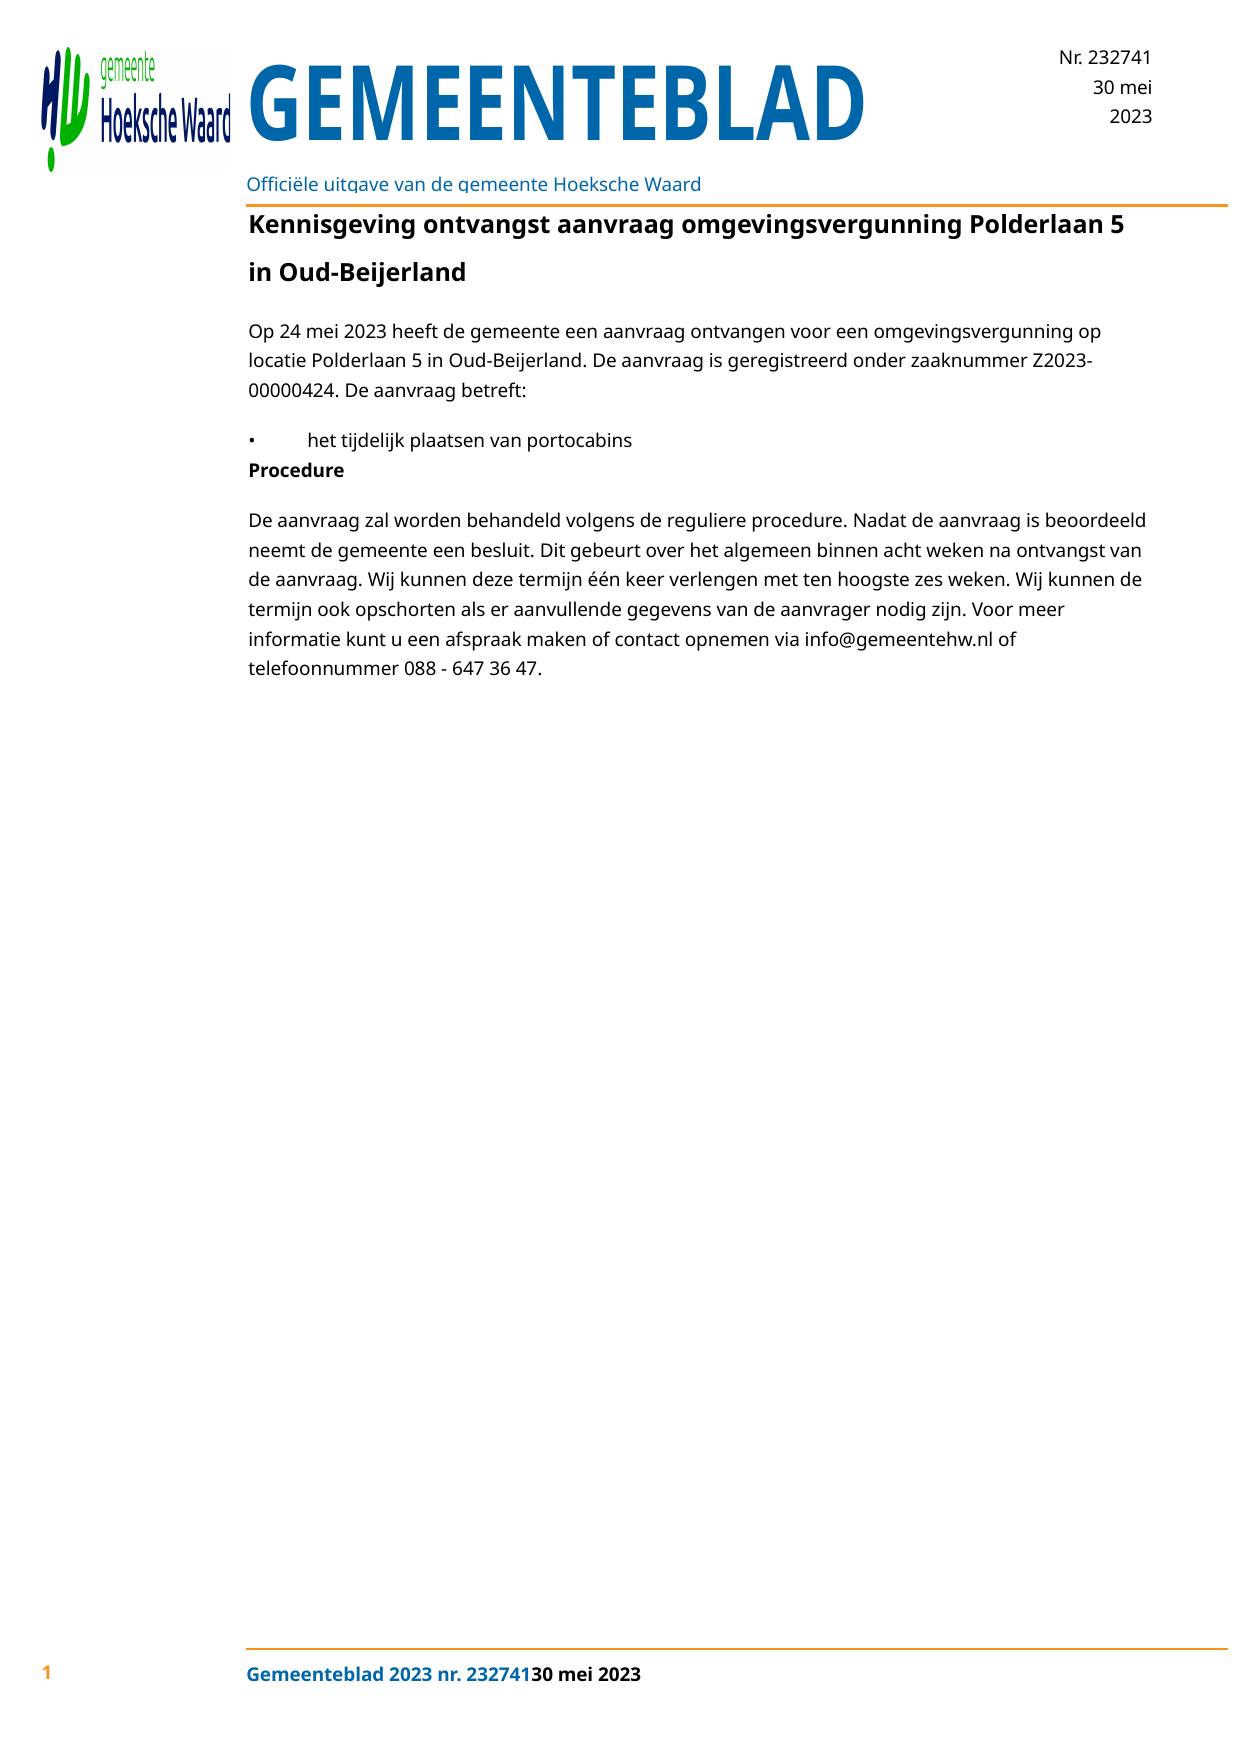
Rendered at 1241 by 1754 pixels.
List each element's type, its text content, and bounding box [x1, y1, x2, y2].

text Kennisgeving ontvangst aanvraag omgevingsvergunning Polderlaan 5 in Oud-Beijerland [248, 207, 1152, 288]
picture [41, 47, 231, 172]
text Procedure [248, 457, 1152, 483]
text Op 24 mei 2023 heeft de gemeente een aanvraag ontvangen voor een omgevingsvergunning op locatie Polderlaan 5 in Oud-Beijerland. De aanvraag is geregistreerd onder zaaknummer Z2023-00000424. De aanvraag betreft: [248, 318, 1152, 403]
text De aanvraag zal worden behandeld volgens de reguliere procedure. Nadat de aanvraag is beoordeeld neemt de gemeente een besluit. Dit gebeurt over het algemeen binnen acht weken na ontvangst van de aanvraag. Wij kunnen deze termijn één keer verlengen met ten hoogste zes weken. Wij kunnen de termijn ook opschorten als er aanvullende gegevens van de aanvrager nodig zijn. Voor meer informatie kunt u een afspraak maken of contact opnemen via info@gemeentehw.nl of telefoonnummer 088 - 647 36 47. [248, 507, 1152, 681]
list het tijdelijk plaatsen van portocabins [248, 427, 1152, 453]
